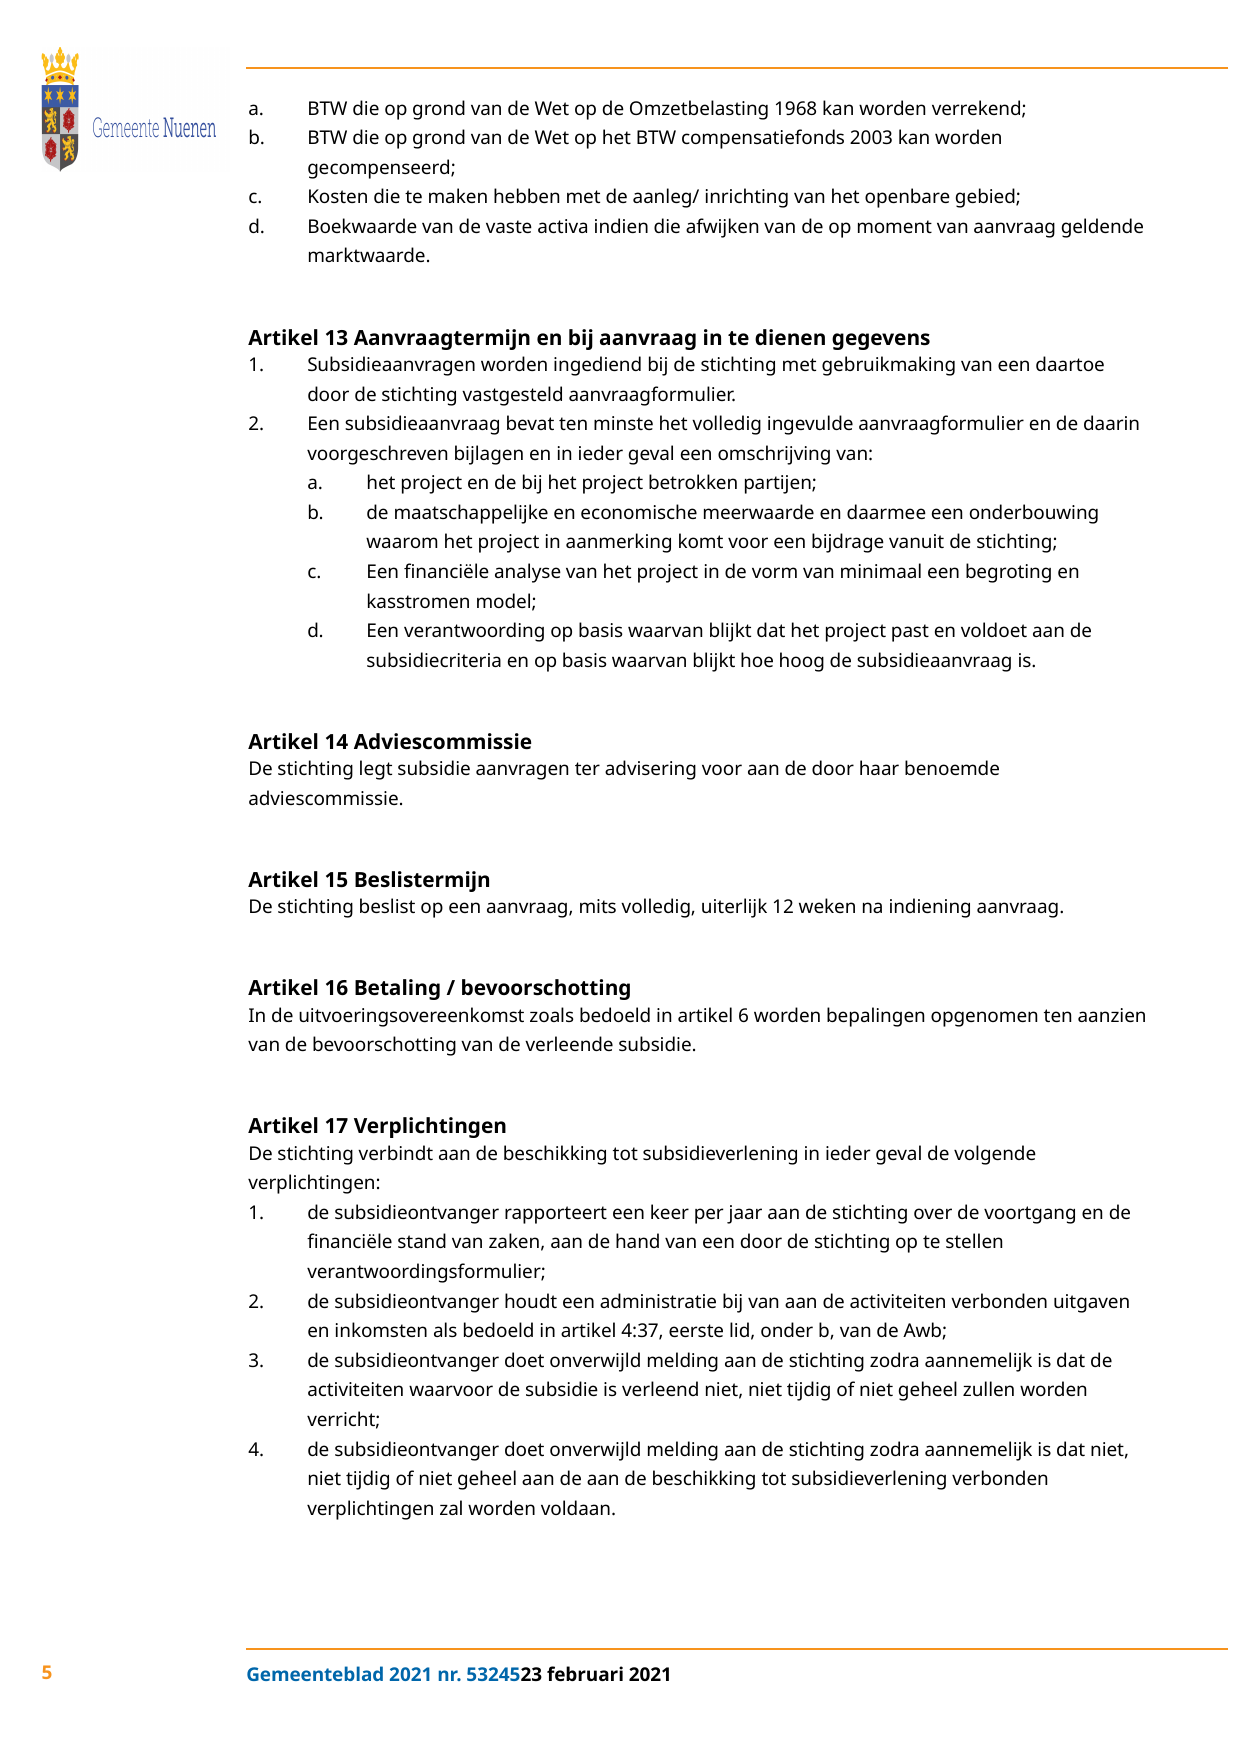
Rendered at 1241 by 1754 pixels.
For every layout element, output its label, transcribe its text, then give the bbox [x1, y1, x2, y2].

list het project en de bij het project betrokken partijen; [307, 469, 1152, 495]
text De stichting legt subsidie aanvragen ter advisering voor aan de door haar benoemde adviescommissie. [248, 755, 1152, 811]
list Een financiële analyse van het project in de vorm van minimaal een begroting en kasstromen model; [307, 558, 1152, 613]
list Boekwaarde van de vaste activa indien die afwijken van de op moment van aanvraag geldende marktwaarde. [248, 213, 1152, 268]
text Artikel 13 Aanvraagtermijn en bij aanvraag in te dienen gegevens [248, 323, 1152, 351]
list Een subsidieaanvraag bevat ten minste het volledig ingevulde aanvraagformulier en de daarin voorgeschreven bijlagen en in ieder geval een omschrijving van: [248, 410, 1152, 466]
list BTW die op grond van de Wet op de Omzetbelasting 1968 kan worden verrekend; [248, 95, 1152, 121]
list de subsidieontvanger doet onverwijld melding aan de stichting zodra aannemelijk is dat de activiteiten waarvoor de subsidie is verleend niet, niet tijdig of niet geheel zullen worden verricht; [248, 1347, 1152, 1432]
text Artikel 15 Beslistermijn [248, 865, 1152, 893]
text Artikel 14 Adviescommissie [248, 727, 1152, 755]
list Subsidieaanvragen worden ingediend bij de stichting met gebruikmaking van een daartoe door de stichting vastgesteld aanvraagformulier. [248, 351, 1152, 406]
text Artikel 16 Betaling / bevoorschotting [248, 973, 1152, 1002]
text De stichting verbindt aan de beschikking tot subsidieverlening in ieder geval de volgende verplichtingen: [248, 1140, 1152, 1195]
list Een verantwoording op basis waarvan blijkt dat het project past en voldoet aan de subsidiecriteria en op basis waarvan blijkt hoe hoog de subsidieaanvraag is. [307, 617, 1152, 673]
list de subsidieontvanger houdt een administratie bij van aan de activiteiten verbonden uitgaven en inkomsten als bedoeld in artikel 4:37, eerste lid, onder b, van de Awb; [248, 1288, 1152, 1343]
list de maatschappelijke en economische meerwaarde en daarmee een onderbouwing waarom het project in aanmerking komt voor een bijdrage vanuit de stichting; [307, 499, 1152, 554]
list de subsidieontvanger doet onverwijld melding aan de stichting zodra aannemelijk is dat niet, niet tijdig of niet geheel aan de aan de beschikking tot subsidieverlening verbonden verplichtingen zal worden voldaan. [248, 1436, 1152, 1521]
text In de uitvoeringsovereenkomst zoals bedoeld in artikel 6 worden bepalingen opgenomen ten aanzien van de bevoorschotting van de verleende subsidie. [248, 1002, 1152, 1057]
text Artikel 17 Verplichtingen [248, 1111, 1152, 1140]
list BTW die op grond van de Wet op het BTW compensatiefonds 2003 kan worden gecompenseerd; [248, 124, 1152, 180]
list Kosten die te maken hebben met de aanleg/ inrichting van het openbare gebied; [248, 183, 1152, 209]
picture [41, 47, 231, 172]
text De stichting beslist op een aanvraag, mits volledig, uiterlijk 12 weken na indiening aanvraag. [248, 893, 1152, 919]
list de subsidieontvanger rapporteert een keer per jaar aan de stichting over de voortgang en de financiële stand van zaken, aan de hand van een door de stichting op te stellen verantwoordingsformulier; [248, 1199, 1152, 1284]
